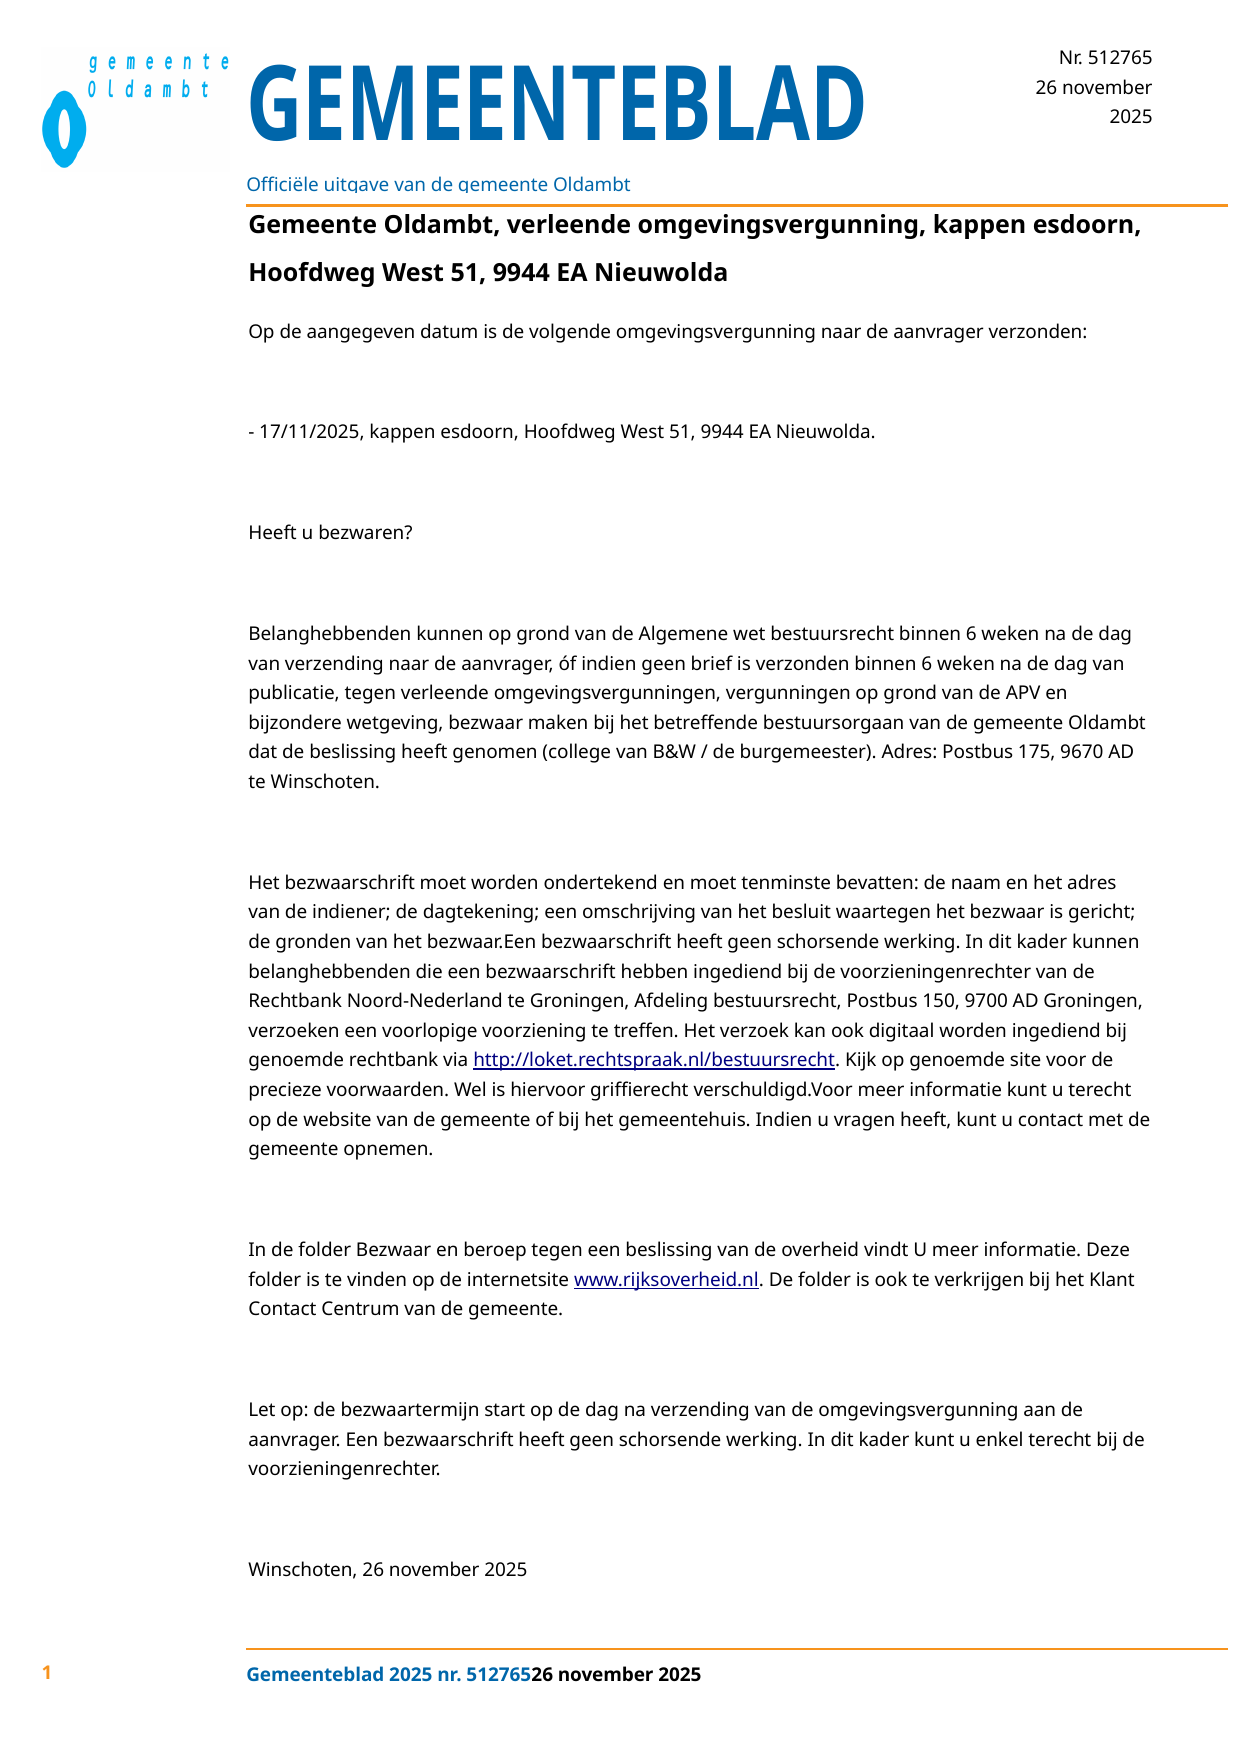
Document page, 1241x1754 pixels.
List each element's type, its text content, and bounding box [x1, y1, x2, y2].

text Op de aangegeven datum is de volgende omgevingsvergunning naar de aanvrager verzonden: [248, 318, 1152, 344]
text Belanghebbenden kunnen op grond van de Algemene wet bestuursrecht binnen 6 weken na de dag van verzending naar de aanvrager, óf indien geen brief is verzonden binnen 6 weken na de dag van publicatie, tegen verleende omgevingsvergunningen, vergunningen op grond van de APV en bijzondere wetgeving, bezwaar maken bij het betreffende bestuursorgaan van de gemeente Oldambt dat de beslissing heeft genomen (college van B&W / de burgemeester). Adres: Postbus 175, 9670 AD te Winschoten. [248, 620, 1152, 794]
picture [41, 47, 231, 172]
text Winschoten, 26 november 2025 [248, 1556, 1152, 1582]
text In de folder Bezwaar en beroep tegen een beslissing van de overheid vindt U meer informatie. Deze folder is te vinden op de internetsite www.rijksoverheid.nl. De folder is ook te verkrijgen bij het Klant Contact Centrum van de gemeente. [248, 1236, 1152, 1321]
text Het bezwaarschrift moet worden ondertekend en moet tenminste bevatten: de naam en het adres van de indiener; de dagtekening; een omschrijving van het besluit waartegen het bezwaar is gericht; de gronden van het bezwaar.Een bezwaarschrift heeft geen schorsende werking. In dit kader kunnen belanghebbenden die een bezwaarschrift hebben ingediend bij de voorzieningenrechter van de Rechtbank Noord-Nederland te Groningen, Afdeling bestuursrecht, Postbus 150, 9700 AD Groningen, verzoeken een voorlopige voorziening te treffen. Het verzoek kan ook digitaal worden ingediend bij genoemde rechtbank via http://loket.rechtspraak.nl/bestuursrecht. Kijk op genoemde site voor de precieze voorwaarden. Wel is hiervoor griffierecht verschuldigd.Voor meer informatie kunt u terecht op de website van de gemeente of bij het gemeentehuis. Indien u vragen heeft, kunt u contact met de gemeente opnemen. [248, 869, 1152, 1161]
text - 17/11/2025, kappen esdoorn, Hoofdweg West 51, 9944 EA Nieuwolda. [248, 419, 1152, 444]
text Gemeente Oldambt, verleende omgevingsvergunning, kappen esdoorn, Hoofdweg West 51, 9944 EA Nieuwolda [248, 207, 1152, 288]
text Let op: de bezwaartermijn start op de dag na verzending van de omgevingsvergunning aan de aanvrager. Een bezwaarschrift heeft geen schorsende werking. In dit kader kunt u enkel terecht bij de voorzieningenrechter. [248, 1396, 1152, 1481]
text Heeft u bezwaren? [248, 519, 1152, 545]
